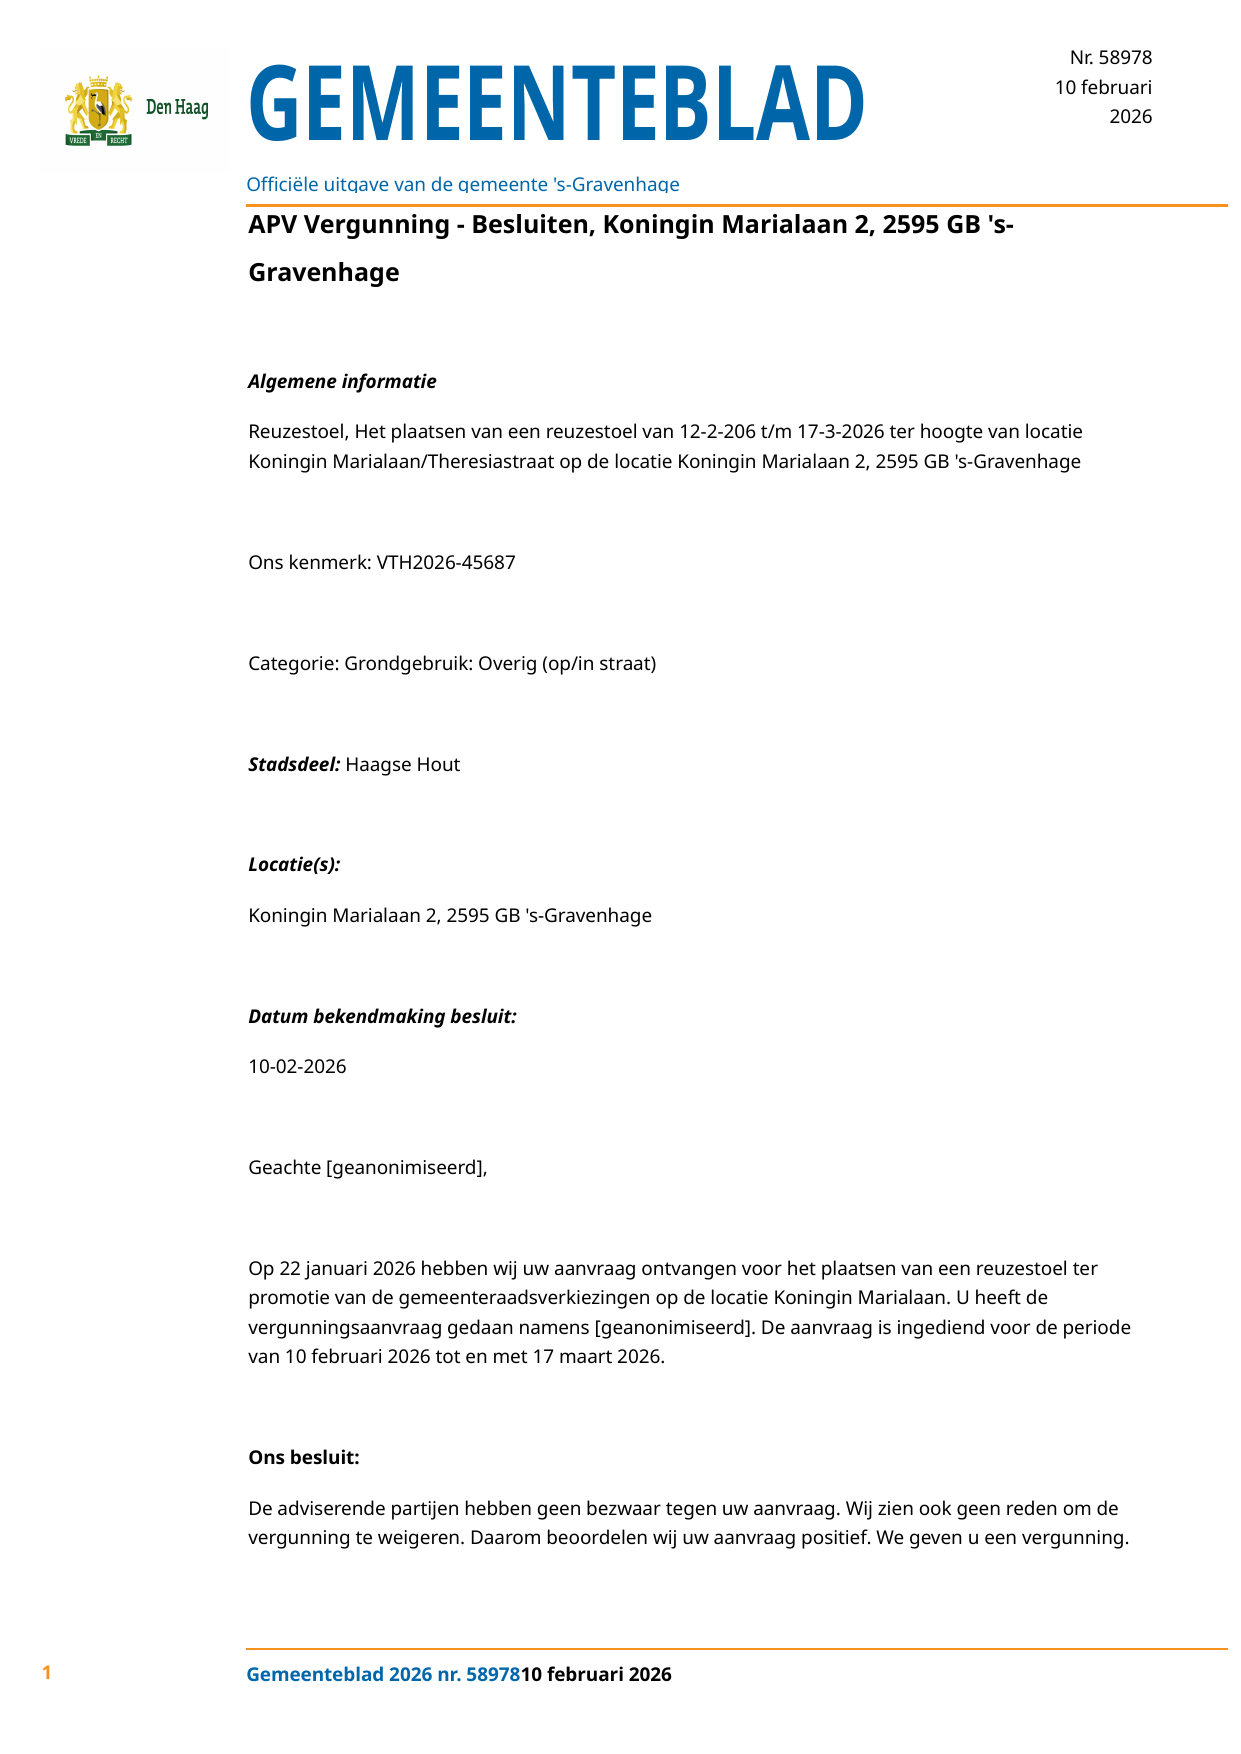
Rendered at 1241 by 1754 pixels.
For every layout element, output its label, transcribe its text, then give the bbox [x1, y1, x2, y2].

text Op 22 januari 2026 hebben wij uw aanvraag ontvangen voor het plaatsen van een reuzestoel ter promotie van de gemeenteraadsverkiezingen op de locatie Koningin Marialaan. U heeft de vergunningsaanvraag gedaan namens [geanonimiseerd]. De aanvraag is ingediend voor de periode van 10 februari 2026 tot en met 17 maart 2026. [248, 1255, 1152, 1369]
text Stadsdeel: Haagse Hout [248, 751, 1152, 777]
picture [41, 47, 231, 172]
text Ons besluit: [248, 1444, 1152, 1470]
text Datum bekendmaking besluit: [248, 1003, 1152, 1029]
text 10-02-2026 [248, 1053, 1152, 1079]
text Ons kenmerk: VTH2026-45687 [248, 549, 1152, 575]
text Koningin Marialaan 2, 2595 GB 's-Gravenhage [248, 902, 1152, 928]
text De adviserende partijen hebben geen bezwaar tegen uw aanvraag. Wij zien ook geen reden om de vergunning te weigeren. Daarom beoordelen wij uw aanvraag positief. We geven u een vergunning. [248, 1495, 1152, 1550]
text Categorie: Grondgebruik: Overig (op/in straat) [248, 650, 1152, 676]
text Algemene informatie [248, 368, 1152, 394]
text Reuzestoel, Het plaatsen van een reuzestoel van 12-2-206 t/m 17-3-2026 ter hoogte van locatie Koningin Marialaan/Theresiastraat op de locatie Koningin Marialaan 2, 2595 GB 's-Gravenhage [248, 419, 1152, 474]
text Geachte [geanonimiseerd], [248, 1154, 1152, 1180]
text APV Vergunning - Besluiten, Koningin Marialaan 2, 2595 GB 's-Gravenhage [248, 207, 1152, 288]
text Locatie(s): [248, 852, 1152, 877]
